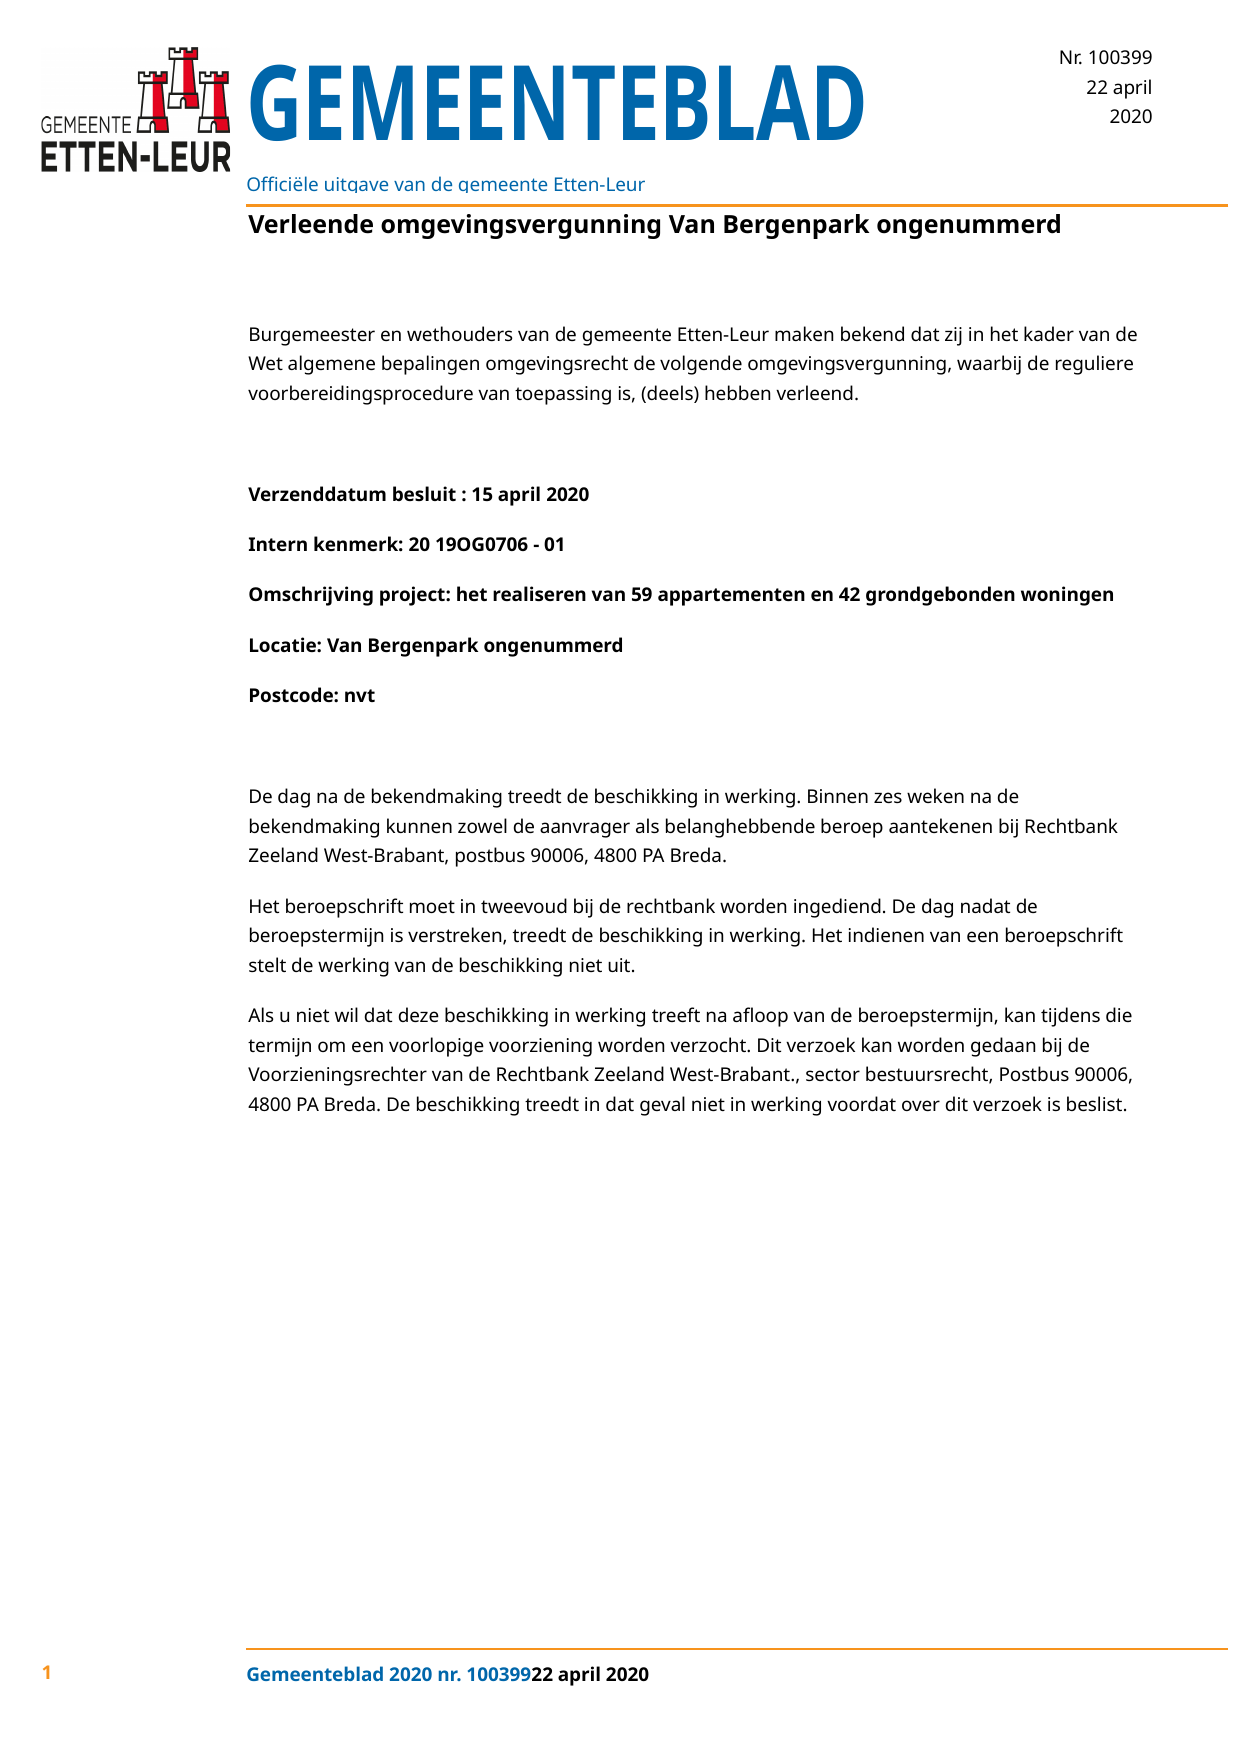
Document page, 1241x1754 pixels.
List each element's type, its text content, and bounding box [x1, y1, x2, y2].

picture [41, 47, 231, 172]
text Verleende omgevingsvergunning Van Bergenpark ongenummerd [248, 207, 1152, 241]
text Burgemeester en wethouders van de gemeente Etten-Leur maken bekend dat zij in het kader van de Wet algemene bepalingen omgevingsrecht de volgende omgevingsvergunning, waarbij de reguliere voorbereidingsprocedure van toepassing is, (deels) hebben verleend. [248, 321, 1152, 406]
text Intern kenmerk: 20 19OG0706 - 01 [248, 531, 1152, 557]
text Postcode: nvt [248, 682, 1152, 708]
text Het beroepschrift moet in tweevoud bij de rechtbank worden ingediend. De dag nadat de beroepstermijn is verstreken, treedt de beschikking in werking. Het indienen van een beroepschrift stelt de werking van de beschikking niet uit. [248, 893, 1152, 978]
text Verzenddatum besluit : 15 april 2020 [248, 481, 1152, 506]
text Locatie: Van Bergenpark ongenummerd [248, 632, 1152, 658]
text De dag na de bekendmaking treedt de beschikking in werking. Binnen zes weken na de bekendmaking kunnen zowel de aanvrager als belanghebbende beroep aantekenen bij Rechtbank Zeeland West-Brabant, postbus 90006, 4800 PA Breda. [248, 783, 1152, 868]
text Als u niet wil dat deze beschikking in werking treeft na afloop van de beroepstermijn, kan tijdens die termijn om een voorlopige voorziening worden verzocht. Dit verzoek kan worden gedaan bij de Voorzieningsrechter van de Rechtbank Zeeland West-Brabant., sector bestuursrecht, Postbus 90006, 4800 PA Breda. De beschikking treedt in dat geval niet in werking voordat over dit verzoek is beslist. [248, 1002, 1152, 1117]
text Omschrijving project: het realiseren van 59 appartementen en 42 grondgebonden woningen [248, 582, 1152, 607]
